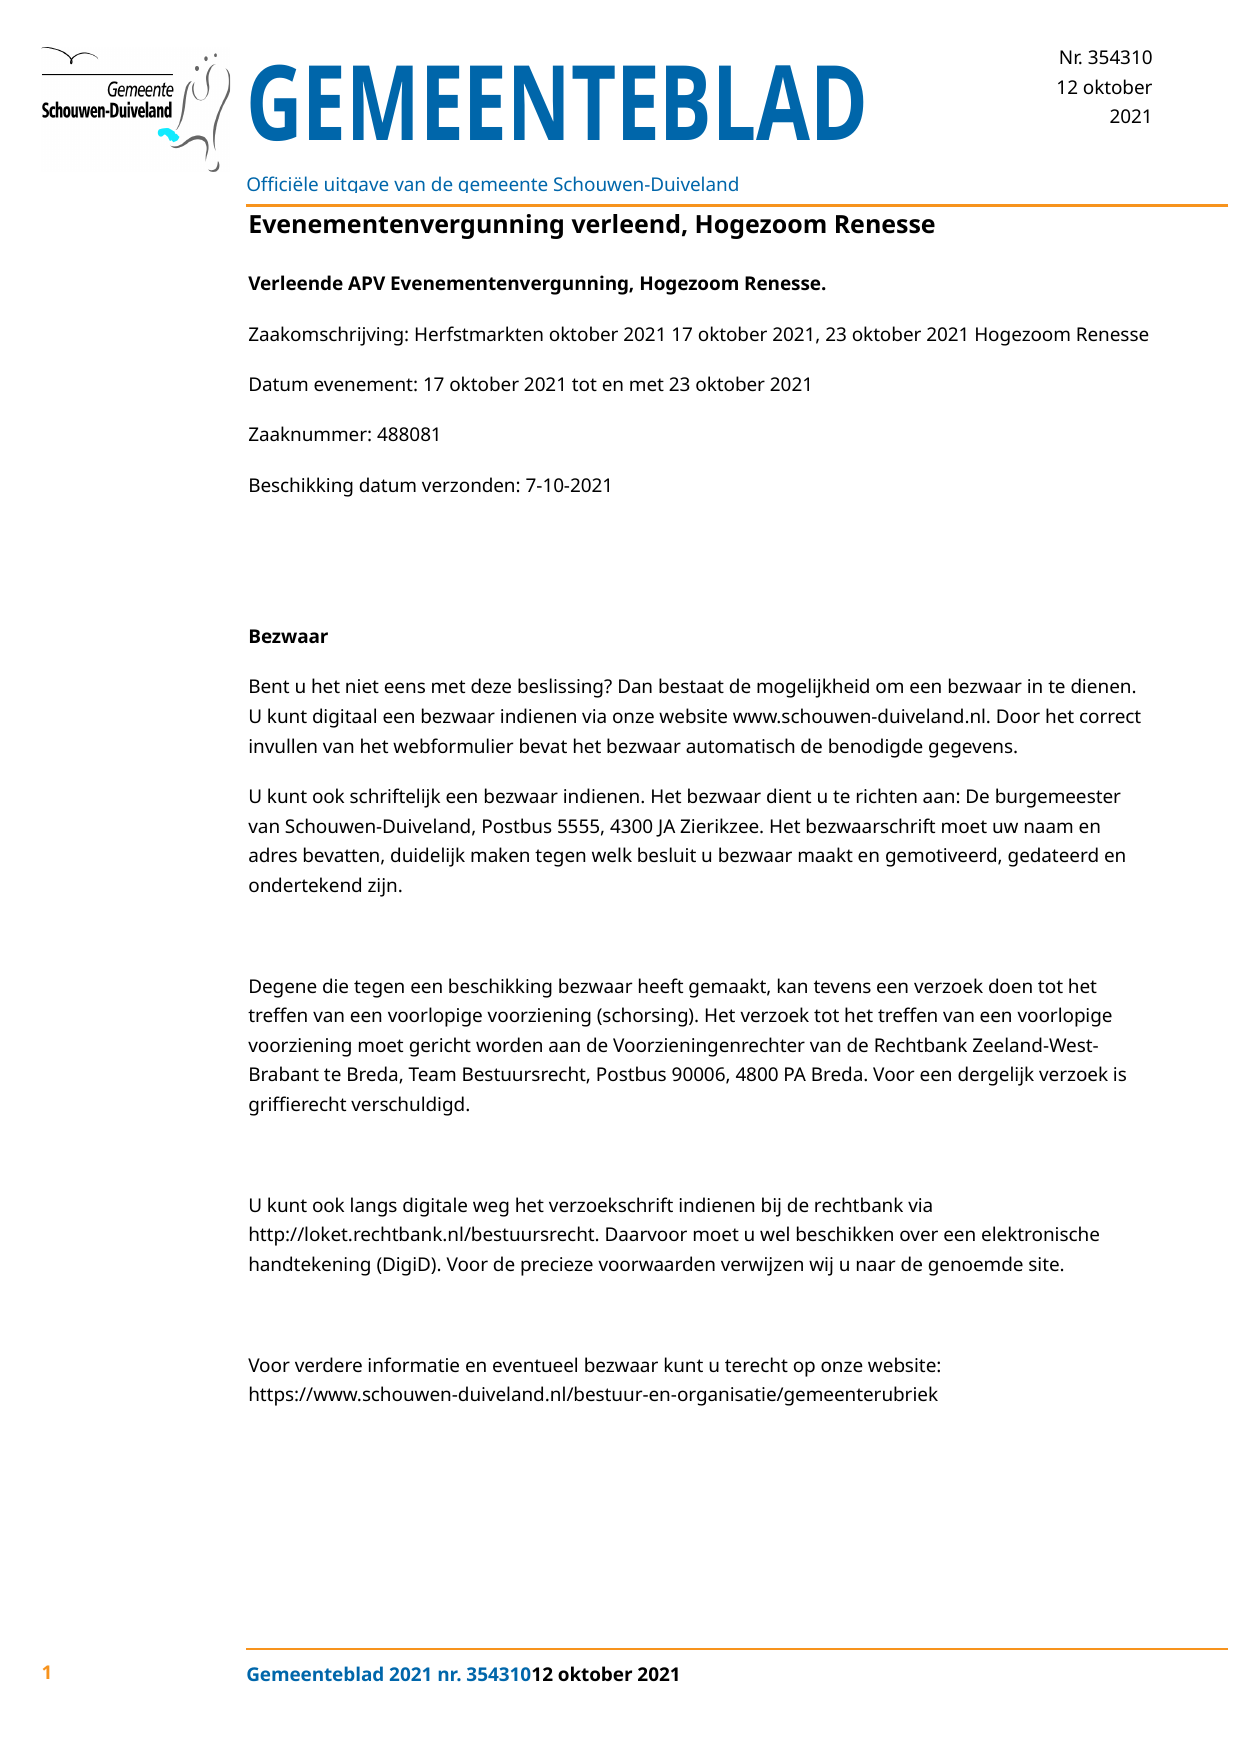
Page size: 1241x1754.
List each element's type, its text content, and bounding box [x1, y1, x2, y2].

text Bent u het niet eens met deze beslissing? Dan bestaat de mogelijkheid om een bezwaar in te dienen. U kunt digitaal een bezwaar indienen via onze website www.schouwen-duiveland.nl. Door het correct invullen van het webformulier bevat het bezwaar automatisch de benodigde gegevens. [248, 674, 1152, 758]
text Bezwaar [248, 623, 1152, 649]
text Beschikking datum verzonden: 7-10-2021 [248, 472, 1152, 498]
text Datum evenement: 17 oktober 2021 tot en met 23 oktober 2021 [248, 371, 1152, 397]
text Verleende APV Evenementenvergunning, Hogezoom Renesse. [248, 270, 1152, 296]
text Zaakomschrijving: Herfstmarkten oktober 2021 17 oktober 2021, 23 oktober 2021 Hogezoom Renesse [248, 321, 1152, 346]
text Voor verdere informatie en eventueel bezwaar kunt u terecht op onze website: https://www.schouwen-duiveland.nl/bestuur-en-organisatie/gemeenterubriek [248, 1352, 1152, 1407]
text U kunt ook langs digitale weg het verzoekschrift indienen bij de rechtbank via http://loket.rechtbank.nl/bestuursrecht. Daarvoor moet u wel beschikken over een elektronische handtekening (DigiD). Voor de precieze voorwaarden verwijzen wij u naar de genoemde site. [248, 1192, 1152, 1277]
text Evenementenvergunning verleend, Hogezoom Renesse [248, 207, 1152, 241]
text U kunt ook schriftelijk een bezwaar indienen. Het bezwaar dient u te richten aan: De burgemeester van Schouwen-Duiveland, Postbus 5555, 4300 JA Zierikzee. Het bezwaarschrift moet uw naam en adres bevatten, duidelijk maken tegen welk besluit u bezwaar maakt en gemotiveerd, gedateerd en ondertekend zijn. [248, 783, 1152, 898]
text Degene die tegen een beschikking bezwaar heeft gemaakt, kan tevens een verzoek doen tot het treffen van een voorlopige voorziening (schorsing). Het verzoek tot het treffen van een voorlopige voorziening moet gericht worden aan de Voorzieningenrechter van de Rechtbank Zeeland-West-Brabant te Breda, Team Bestuursrecht, Postbus 90006, 4800 PA Breda. Voor een dergelijk verzoek is griffierecht verschuldigd. [248, 973, 1152, 1117]
picture [41, 47, 231, 172]
text Zaaknummer: 488081 [248, 422, 1152, 447]
